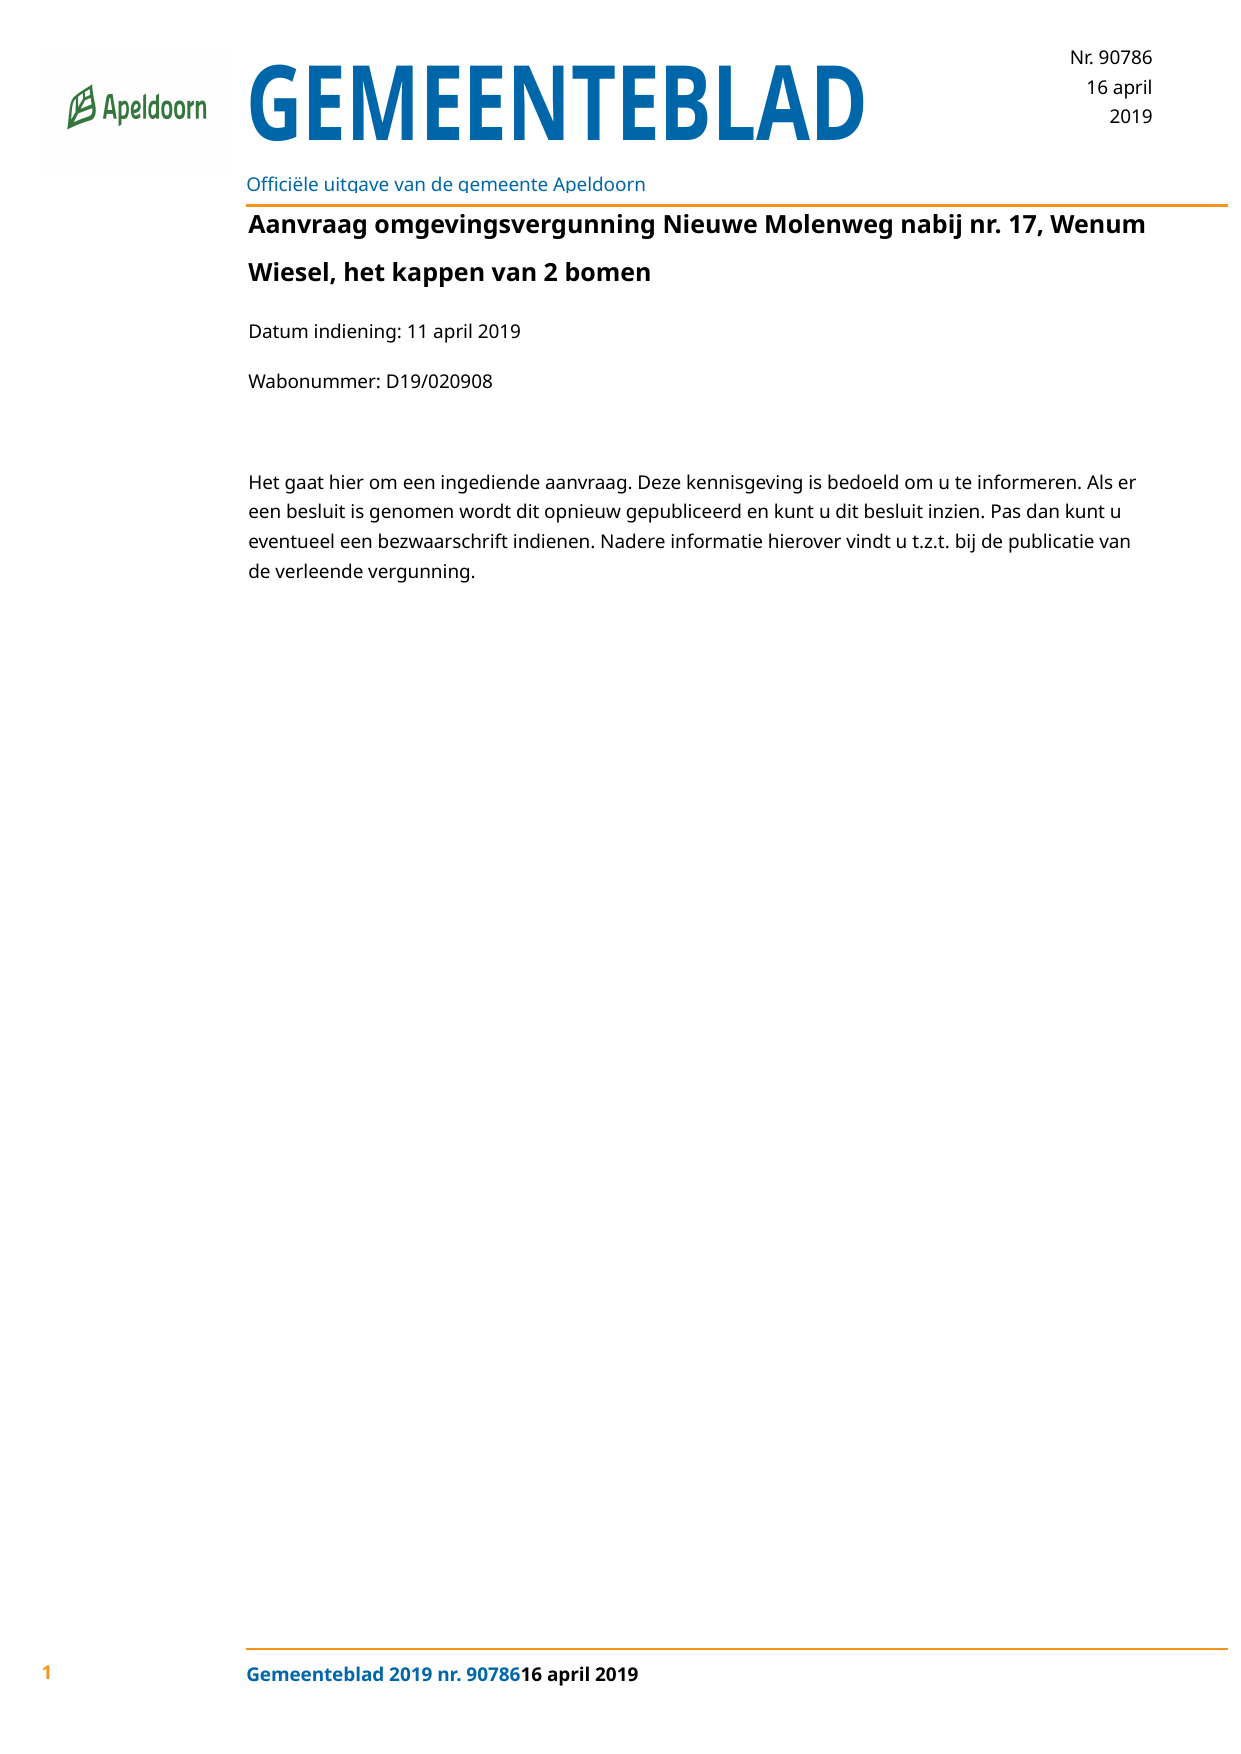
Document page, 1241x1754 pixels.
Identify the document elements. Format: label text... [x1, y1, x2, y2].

text Het gaat hier om een ingediende aanvraag. Deze kennisgeving is bedoeld om u te informeren. Als er een besluit is genomen wordt dit opnieuw gepubliceerd en kunt u dit besluit inzien. Pas dan kunt u eventueel een bezwaarschrift indienen. Nadere informatie hierover vindt u t.z.t. bij de publicatie van de verleende vergunning. [248, 469, 1152, 584]
picture [41, 47, 231, 172]
text Wabonummer: D19/020908 [248, 368, 1152, 394]
text Datum indiening: 11 april 2019 [248, 318, 1152, 344]
text Aanvraag omgevingsvergunning Nieuwe Molenweg nabij nr. 17, Wenum Wiesel, het kappen van 2 bomen [248, 207, 1152, 288]
